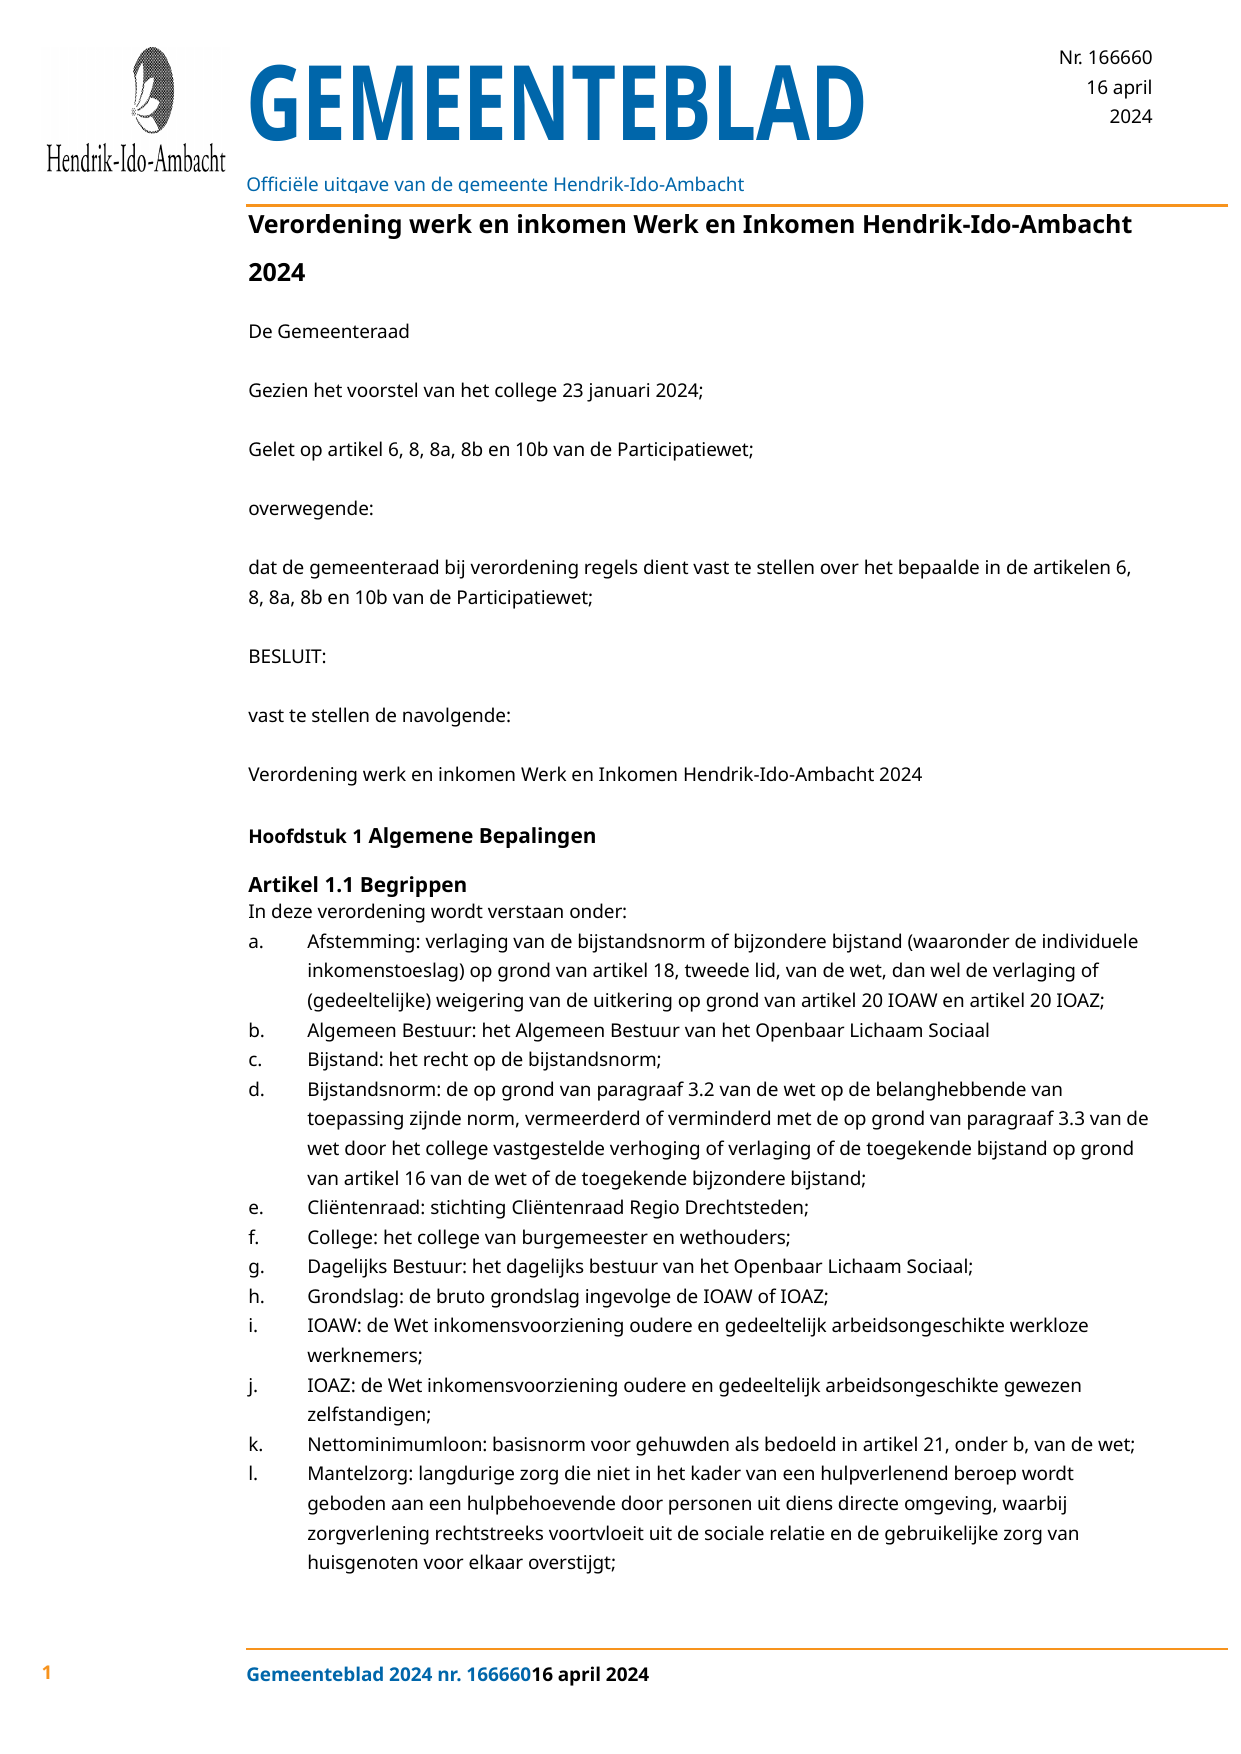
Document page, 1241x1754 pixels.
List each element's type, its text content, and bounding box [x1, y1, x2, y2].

list IOAW: de Wet inkomensvoorziening oudere en gedeeltelijk arbeidsongeschikte werkloze werknemers; [248, 1313, 1152, 1368]
list Algemeen Bestuur: het Algemeen Bestuur van het Openbaar Lichaam Sociaal [248, 1017, 1152, 1043]
text overwegende: [248, 495, 1152, 521]
text BESLUIT: [248, 643, 1152, 669]
text vast te stellen de navolgende: [248, 702, 1152, 728]
text De Gemeenteraad [248, 318, 1152, 344]
text dat de gemeenteraad bij verordening regels dient vast te stellen over het bepaalde in de artikelen 6, 8, 8a, 8b en 10b van de Participatiewet; [248, 554, 1152, 610]
list Bijstand: het recht op de bijstandsnorm; [248, 1046, 1152, 1072]
list Grondslag: de bruto grondslag ingevolge de IOAW of IOAZ; [248, 1283, 1152, 1309]
list IOAZ: de Wet inkomensvoorziening oudere en gedeeltelijk arbeidsongeschikte gewezen zelfstandigen; [248, 1372, 1152, 1427]
text Gelet op artikel 6, 8, 8a, 8b en 10b van de Participatiewet; [248, 436, 1152, 462]
list Cliëntenraad: stichting Cliëntenraad Regio Drechtsteden; [248, 1194, 1152, 1220]
text Verordening werk en inkomen Werk en Inkomen Hendrik-Ido-Ambacht 2024 [248, 762, 1152, 787]
text Gezien het voorstel van het college 23 januari 2024; [248, 377, 1152, 403]
text Verordening werk en inkomen Werk en Inkomen Hendrik-Ido-Ambacht 2024 [248, 207, 1152, 288]
list Bijstandsnorm: de op grond van paragraaf 3.2 van de wet op de belanghebbende van toepassing zijnde norm, vermeerderd of verminderd met de op grond van paragraaf 3.3 van de wet door het college vastgestelde verhoging of verlaging of de toegekende bijstand op grond van artikel 16 van de wet of de toegekende bijzondere bijstand; [248, 1076, 1152, 1191]
picture [41, 47, 231, 172]
text In deze verordening wordt verstaan onder: [248, 898, 1152, 924]
list Nettominimumloon: basisnorm voor gehuwden als bedoeld in artikel 21, onder b, van de wet; [248, 1431, 1152, 1457]
list Afstemming: verlaging van de bijstandsnorm of bijzondere bijstand (waaronder de individuele inkomenstoeslag) op grond van artikel 18, tweede lid, van de wet, dan wel de verlaging of (gedeeltelijke) weigering van de uitkering op grond van artikel 20 IOAW en artikel 20 IOAZ; [248, 928, 1152, 1013]
text Hoofdstuk 1 Algemene Bepalingen [248, 821, 1152, 849]
text Artikel 1.1 Begrippen [248, 870, 1152, 898]
list College: het college van burgemeester en wethouders; [248, 1224, 1152, 1250]
list Dagelijks Bestuur: het dagelijks bestuur van het Openbaar Lichaam Sociaal; [248, 1253, 1152, 1279]
list Mantelzorg: langdurige zorg die niet in het kader van een hulpverlenend beroep wordt geboden aan een hulpbehoevende door personen uit diens directe omgeving, waarbij zorgverlening rechtstreeks voortvloeit uit de sociale relatie en de gebruikelijke zorg van huisgenoten voor elkaar overstijgt; [248, 1461, 1152, 1575]
